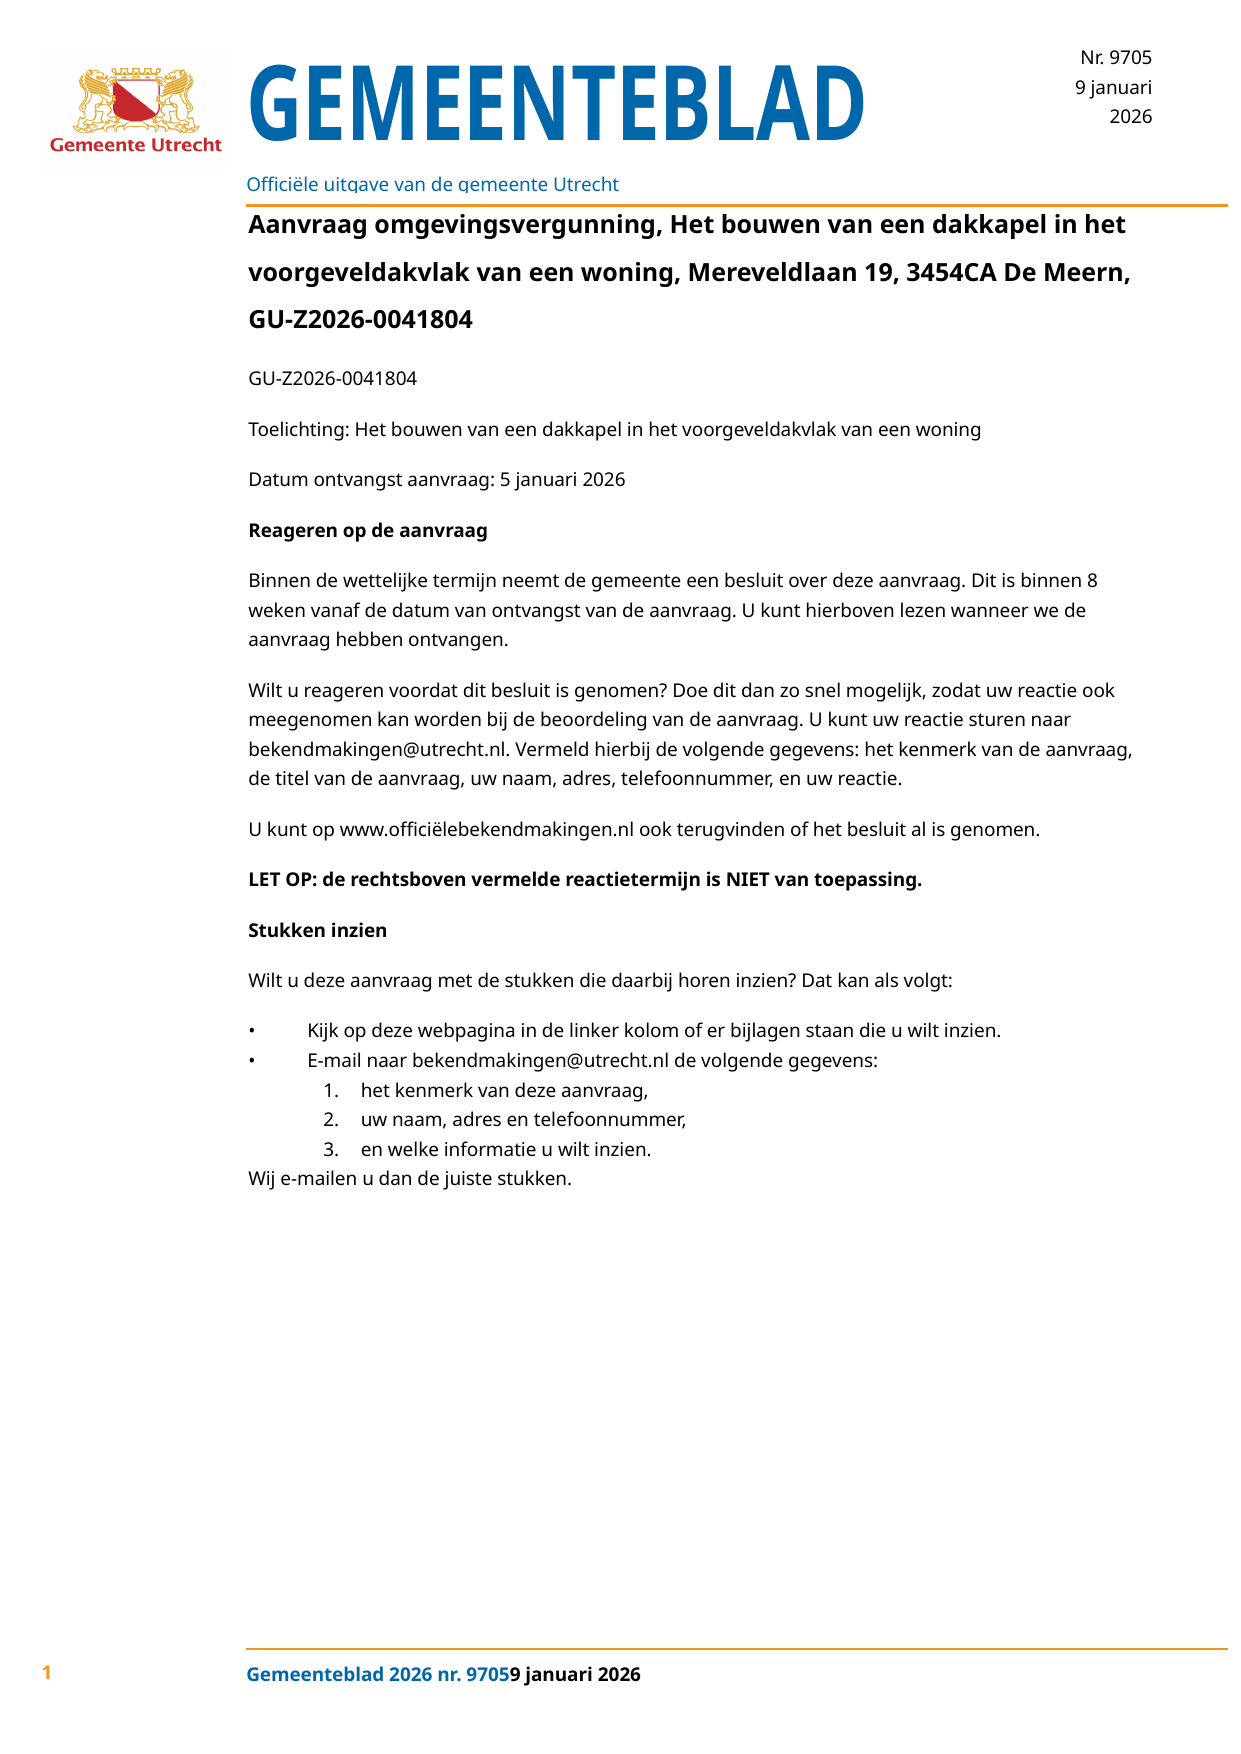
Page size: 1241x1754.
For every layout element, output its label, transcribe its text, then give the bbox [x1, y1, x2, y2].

list Kijk op deze webpagina in de linker kolom of er bijlagen staan die u wilt inzien. [248, 1018, 1152, 1043]
list en welke informatie u wilt inzien. [323, 1136, 1152, 1162]
text Datum ontvangst aanvraag: 5 januari 2026 [248, 466, 1152, 492]
text Reageren op de aanvraag [248, 517, 1152, 542]
text Binnen de wettelijke termijn neemt de gemeente een besluit over deze aanvraag. Dit is binnen 8 weken vanaf de datum van ontvangst van de aanvraag. U kunt hierboven lezen wanneer we de aanvraag hebben ontvangen. [248, 567, 1152, 652]
text U kunt op www.officiëlebekendmakingen.nl ook terugvinden of het besluit al is genomen. [248, 816, 1152, 842]
text Aanvraag omgevingsvergunning, Het bouwen van een dakkapel in het voorgeveldakvlak van een woning, Mereveldlaan 19, 3454CA De Meern, GU-Z2026-0041804 [248, 207, 1152, 336]
list uw naam, adres en telefoonnummer, [323, 1106, 1152, 1132]
picture [41, 47, 231, 172]
text Wilt u deze aanvraag met de stukken die daarbij horen inzien? Dat kan als volgt: [248, 967, 1152, 993]
text Stukken inzien [248, 917, 1152, 942]
list het kenmerk van deze aanvraag, [323, 1077, 1152, 1102]
text GU-Z2026-0041804 [248, 366, 1152, 391]
text Toelichting: Het bouwen van een dakkapel in het voorgeveldakvlak van een woning [248, 416, 1152, 442]
text LET OP: de rechtsboven vermelde reactietermijn is NIET van toepassing. [248, 866, 1152, 892]
text Wij e-mailen u dan de juiste stukken. [248, 1166, 1152, 1191]
list E-mail naar bekendmakingen@utrecht.nl de volgende gegevens: [248, 1047, 1152, 1073]
text Wilt u reageren voordat dit besluit is genomen? Doe dit dan zo snel mogelijk, zodat uw reactie ook meegenomen kan worden bij de beoordeling van de aanvraag. U kunt uw reactie sturen naar bekendmakingen@utrecht.nl. Vermeld hierbij de volgende gegevens: het kenmerk van de aanvraag, de titel van de aanvraag, uw naam, adres, telefoonnummer, en uw reactie. [248, 677, 1152, 791]
